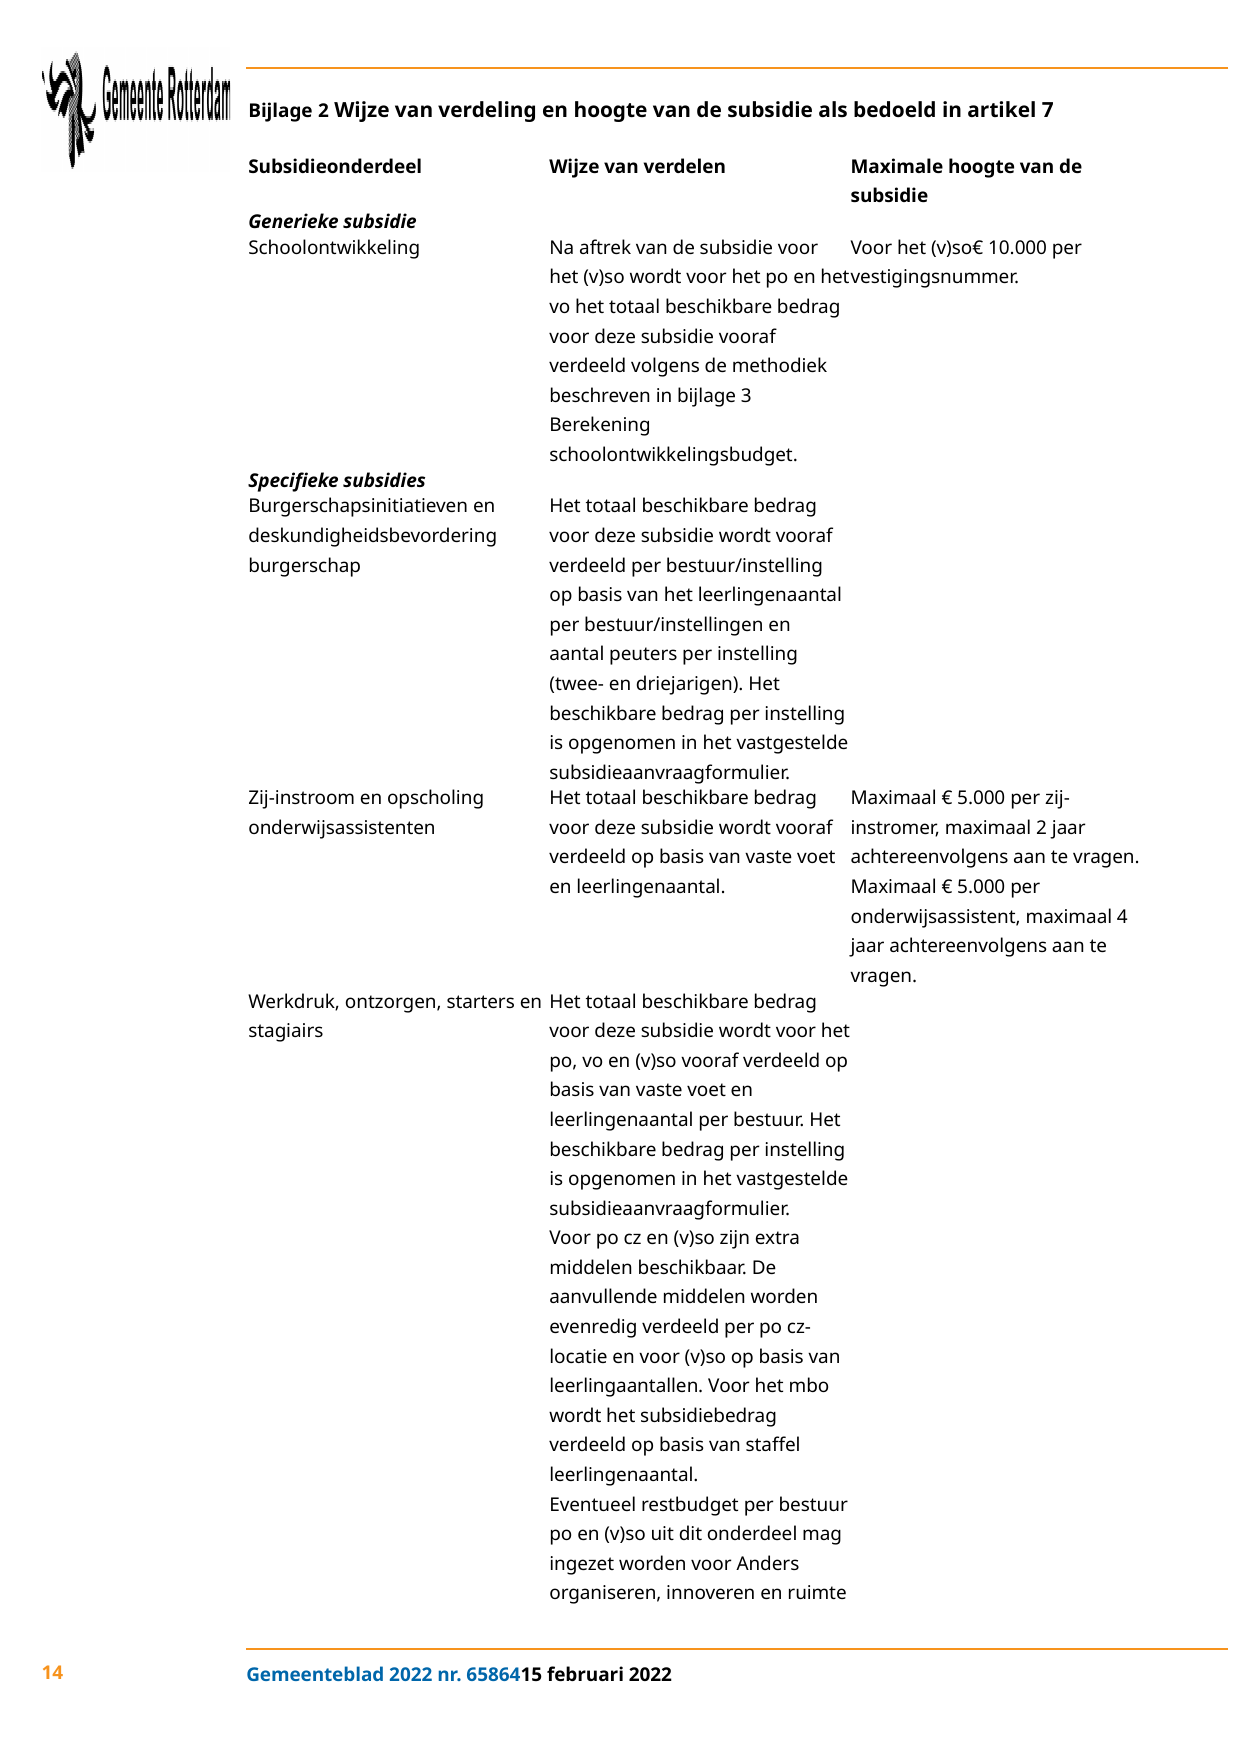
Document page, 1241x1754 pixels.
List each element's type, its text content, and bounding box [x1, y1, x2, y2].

table_cell Het totaal beschikbare bedrag voor deze subsidie wordt voor het po, vo en (v)so vooraf verdeeld op basis van vaste voet en leerlingenaantal per bestuur. Het beschikbare bedrag per instelling is opgenomen in het vastgestelde subsidieaanvraagformulier. Voor po cz en (v)so zijn extra middelen beschikbaar. De aanvullende middelen worden evenredig verdeeld per po cz-locatie en voor (v)so op basis van leerlingaantallen. Voor het mbo wordt het subsidiebedrag verdeeld op basis van staffel leerlingenaantal. Eventueel restbudget per bestuur po en (v)so uit dit onderdeel mag ingezet worden voor Anders organiseren, innoveren en ruimte [549, 988, 850, 1605]
table_cell Zij-instroom en opscholing onderwijsassistenten [248, 785, 549, 988]
table_cell Voor het (v)so€ 10.000 per vestigingsnummer. [850, 234, 1152, 467]
table_cell Specifieke subsidies [248, 467, 1152, 493]
table_header Maximale hoogte van de subsidie [850, 153, 1152, 208]
table_cell Maximaal € 5.000 per zij- instromer, maximaal 2 jaar achtereenvolgens aan te vragen. Maximaal € 5.000 per onderwijsassistent, maximaal 4 jaar achtereenvolgens aan te vragen. [850, 785, 1152, 988]
table_cell [850, 988, 1152, 1605]
table_cell Na aftrek van de subsidie voor het (v)so wordt voor het po en het vo het totaal beschikbare bedrag voor deze subsidie vooraf verdeeld volgens de methodiek beschreven in bijlage 3 Berekening schoolontwikkelingsbudget. [549, 234, 850, 467]
table_cell Werkdruk, ontzorgen, starters en stagiairs [248, 988, 549, 1605]
table_cell Het totaal beschikbare bedrag voor deze subsidie wordt vooraf verdeeld per bestuur/instelling op basis van het leerlingenaantal per bestuur/instellingen en aantal peuters per instelling (twee- en driejarigen). Het beschikbare bedrag per instelling is opgenomen in het vastgestelde subsidieaanvraagformulier. [549, 493, 850, 784]
table_header Subsidieonderdeel [248, 153, 549, 208]
table_cell Het totaal beschikbare bedrag voor deze subsidie wordt vooraf verdeeld op basis van vaste voet en leerlingenaantal. [549, 785, 850, 988]
text Bijlage 2 Wijze van verdeling en hoogte van de subsidie als bedoeld in artikel 7 [248, 95, 1152, 123]
table_cell [850, 493, 1152, 784]
table_cell Schoolontwikkeling [248, 234, 549, 467]
table_cell Burgerschapsinitiatieven en deskundigheidsbevordering burgerschap [248, 493, 549, 784]
table_header Wijze van verdelen [549, 153, 850, 208]
table_cell Generieke subsidie [248, 208, 1152, 234]
picture [41, 47, 231, 172]
